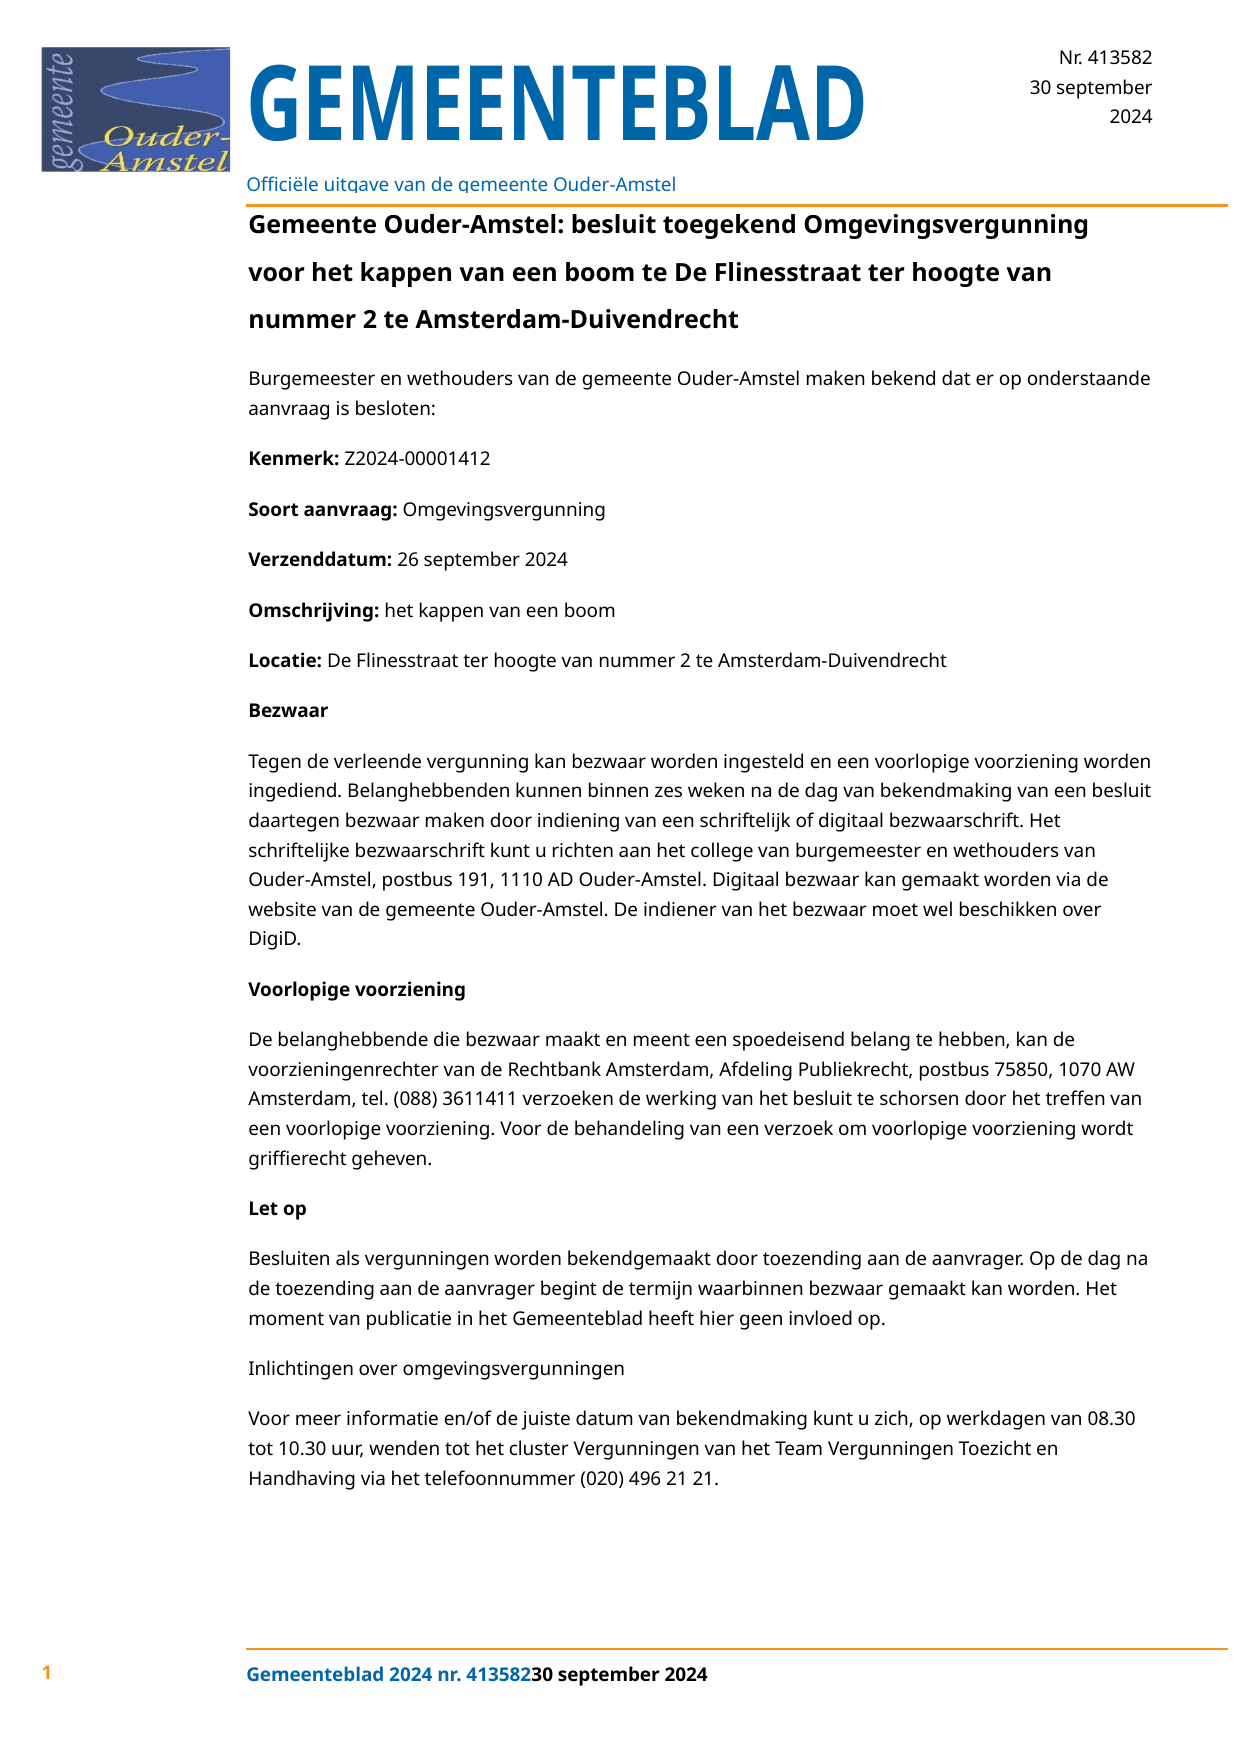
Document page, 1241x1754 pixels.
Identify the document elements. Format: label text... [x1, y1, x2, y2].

text Omschrijving: het kappen van een boom [248, 597, 1152, 622]
text Verzenddatum: 26 september 2024 [248, 546, 1152, 572]
text Locatie: De Flinesstraat ter hoogte van nummer 2 te Amsterdam-Duivendrecht [248, 647, 1152, 673]
picture [41, 47, 231, 172]
text Voorlopige voorziening [248, 976, 1152, 1002]
text Burgemeester en wethouders van de gemeente Ouder-Amstel maken bekend dat er op onderstaande aanvraag is besloten: [248, 366, 1152, 421]
text Inlichtingen over omgevingsvergunningen [248, 1355, 1152, 1381]
text Bezwaar [248, 698, 1152, 723]
text Soort aanvraag: Omgevingsvergunning [248, 496, 1152, 522]
text Voor meer informatie en/of de juiste datum van bekendmaking kunt u zich, op werkdagen van 08.30 tot 10.30 uur, wenden tot het cluster Vergunningen van het Team Vergunningen Toezicht en Handhaving via het telefoonnummer (020) 496 21 21. [248, 1406, 1152, 1490]
text Tegen de verleende vergunning kan bezwaar worden ingesteld en een voorlopige voorziening worden ingediend. Belanghebbenden kunnen binnen zes weken na de dag van bekendmaking van een besluit daartegen bezwaar maken door indiening van een schriftelijk of digitaal bezwaarschrift. Het schriftelijke bezwaarschrift kunt u richten aan het college van burgemeester en wethouders van Ouder-Amstel, postbus 191, 1110 AD Ouder-Amstel. Digitaal bezwaar kan gemaakt worden via de website van de gemeente Ouder-Amstel. De indiener van het bezwaar moet wel beschikken over DigiD. [248, 748, 1152, 951]
text Let op [248, 1195, 1152, 1221]
text Gemeente Ouder-Amstel: besluit toegekend Omgevingsvergunning voor het kappen van een boom te De Flinesstraat ter hoogte van nummer 2 te Amsterdam-Duivendrecht [248, 207, 1152, 336]
text Kenmerk: Z2024-00001412 [248, 446, 1152, 471]
text De belanghebbende die bezwaar maakt en meent een spoedeisend belang te hebben, kan de voorzieningenrechter van de Rechtbank Amsterdam, Afdeling Publiekrecht, postbus 75850, 1070 AW Amsterdam, tel. (088) 3611411 verzoeken de werking van het besluit te schorsen door het treffen van een voorlopige voorziening. Voor de behandeling van een verzoek om voorlopige voorziening wordt griffierecht geheven. [248, 1026, 1152, 1170]
text Besluiten als vergunningen worden bekendgemaakt door toezending aan de aanvrager. Op de dag na de toezending aan de aanvrager begint de termijn waarbinnen bezwaar gemaakt kan worden. Het moment van publicatie in het Gemeenteblad heeft hier geen invloed op. [248, 1246, 1152, 1330]
